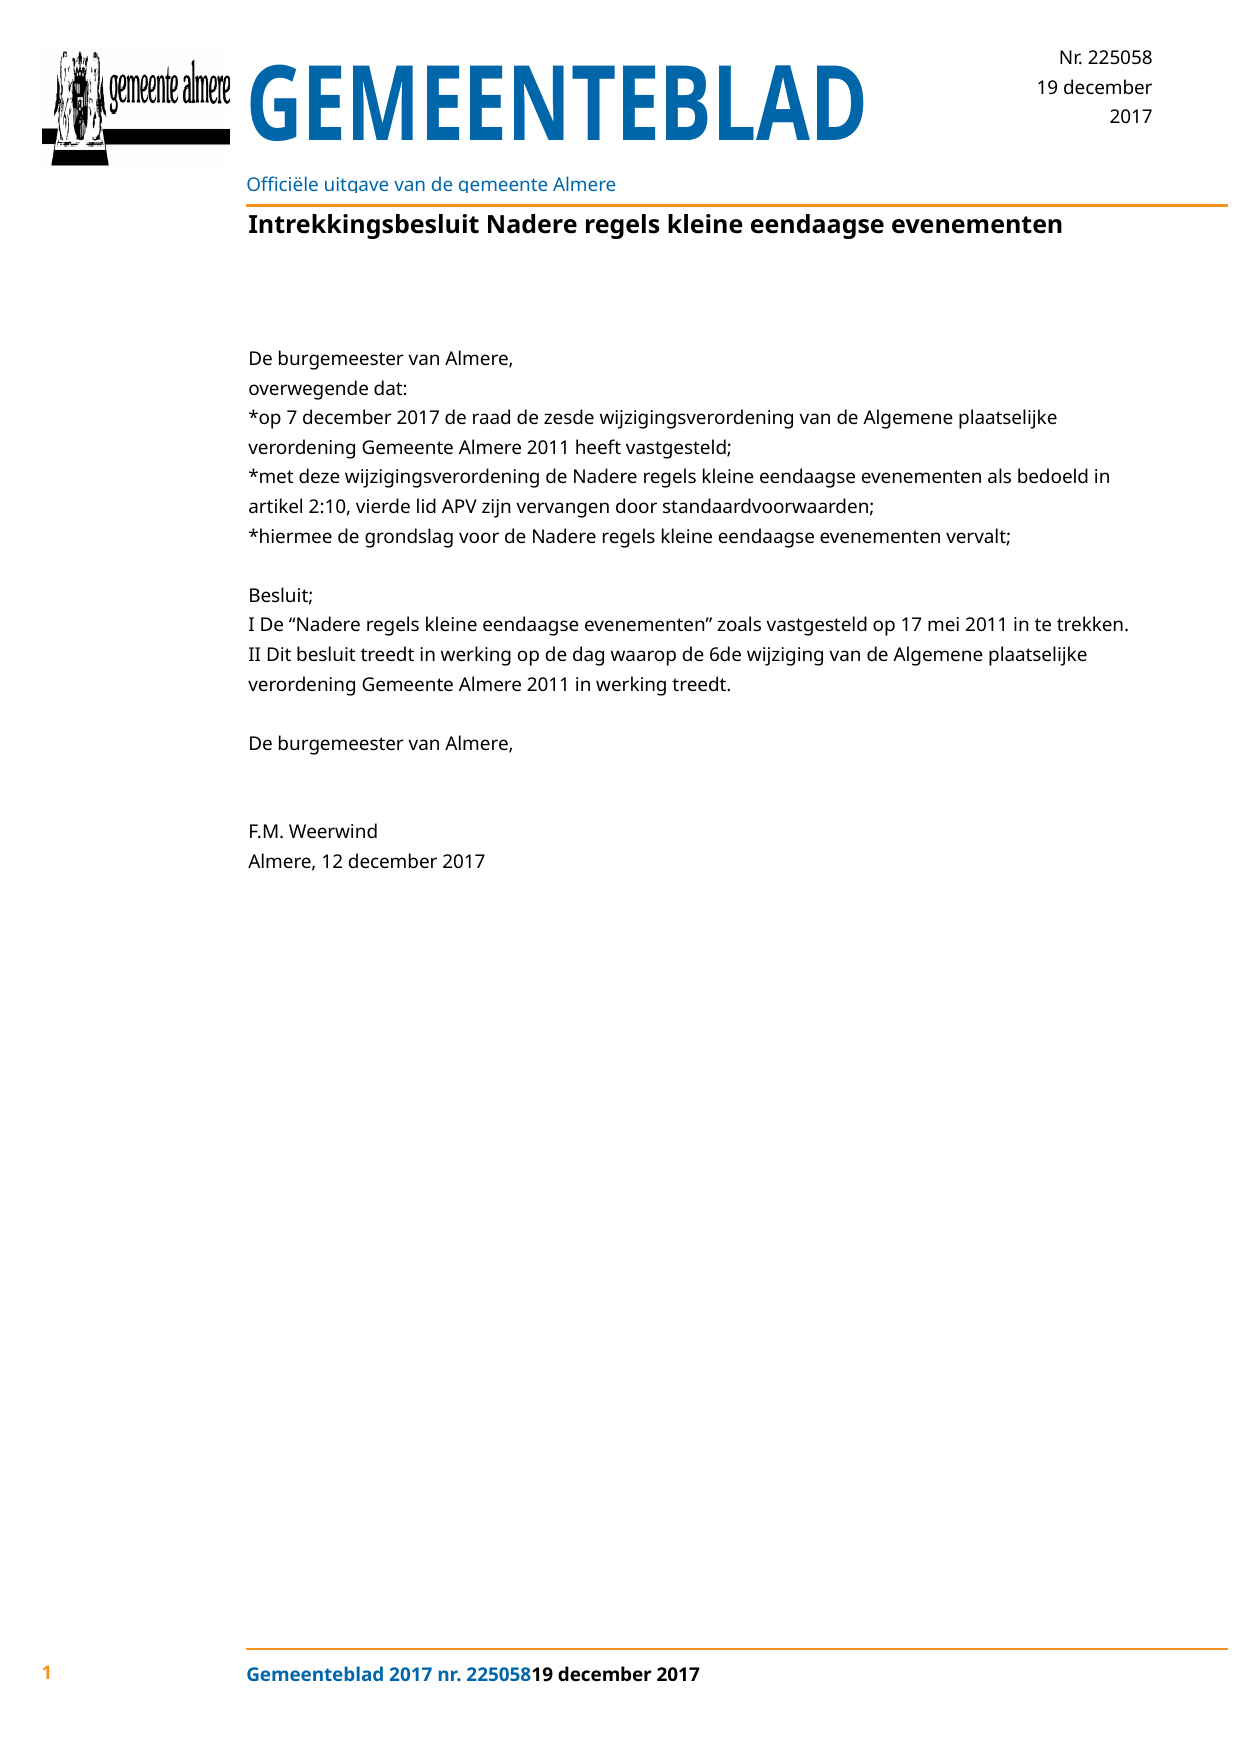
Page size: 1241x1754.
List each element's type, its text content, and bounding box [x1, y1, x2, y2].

text Besluit; [248, 582, 1152, 608]
text overwegende dat: [248, 375, 1152, 401]
picture [41, 47, 231, 172]
text De burgemeester van Almere, [248, 345, 1152, 371]
text II Dit besluit treedt in werking op de dag waarop de 6de wijziging van de Algemene plaatselijke [248, 641, 1152, 667]
text Intrekkingsbesluit Nadere regels kleine eendaagse evenementen [248, 207, 1152, 241]
text *op 7 december 2017 de raad de zesde wijzigingsverordening van de Algemene plaatselijke verordening Gemeente Almere 2011 heeft vastgesteld; [248, 404, 1152, 460]
text Almere, 12 december 2017 [248, 848, 1152, 874]
text F.M. Weerwind [248, 819, 1152, 844]
text *hiermee de grondslag voor de Nadere regels kleine eendaagse evenementen vervalt; [248, 523, 1152, 548]
text verordening Gemeente Almere 2011 in werking treedt. [248, 671, 1152, 696]
text I De “Nadere regels kleine eendaagse evenementen” zoals vastgesteld op 17 mei 2011 in te trekken. [248, 612, 1152, 637]
text *met deze wijzigingsverordening de Nadere regels kleine eendaagse evenementen als bedoeld in artikel 2:10, vierde lid APV zijn vervangen door standaardvoorwaarden; [248, 464, 1152, 519]
text De burgemeester van Almere, [248, 730, 1152, 756]
